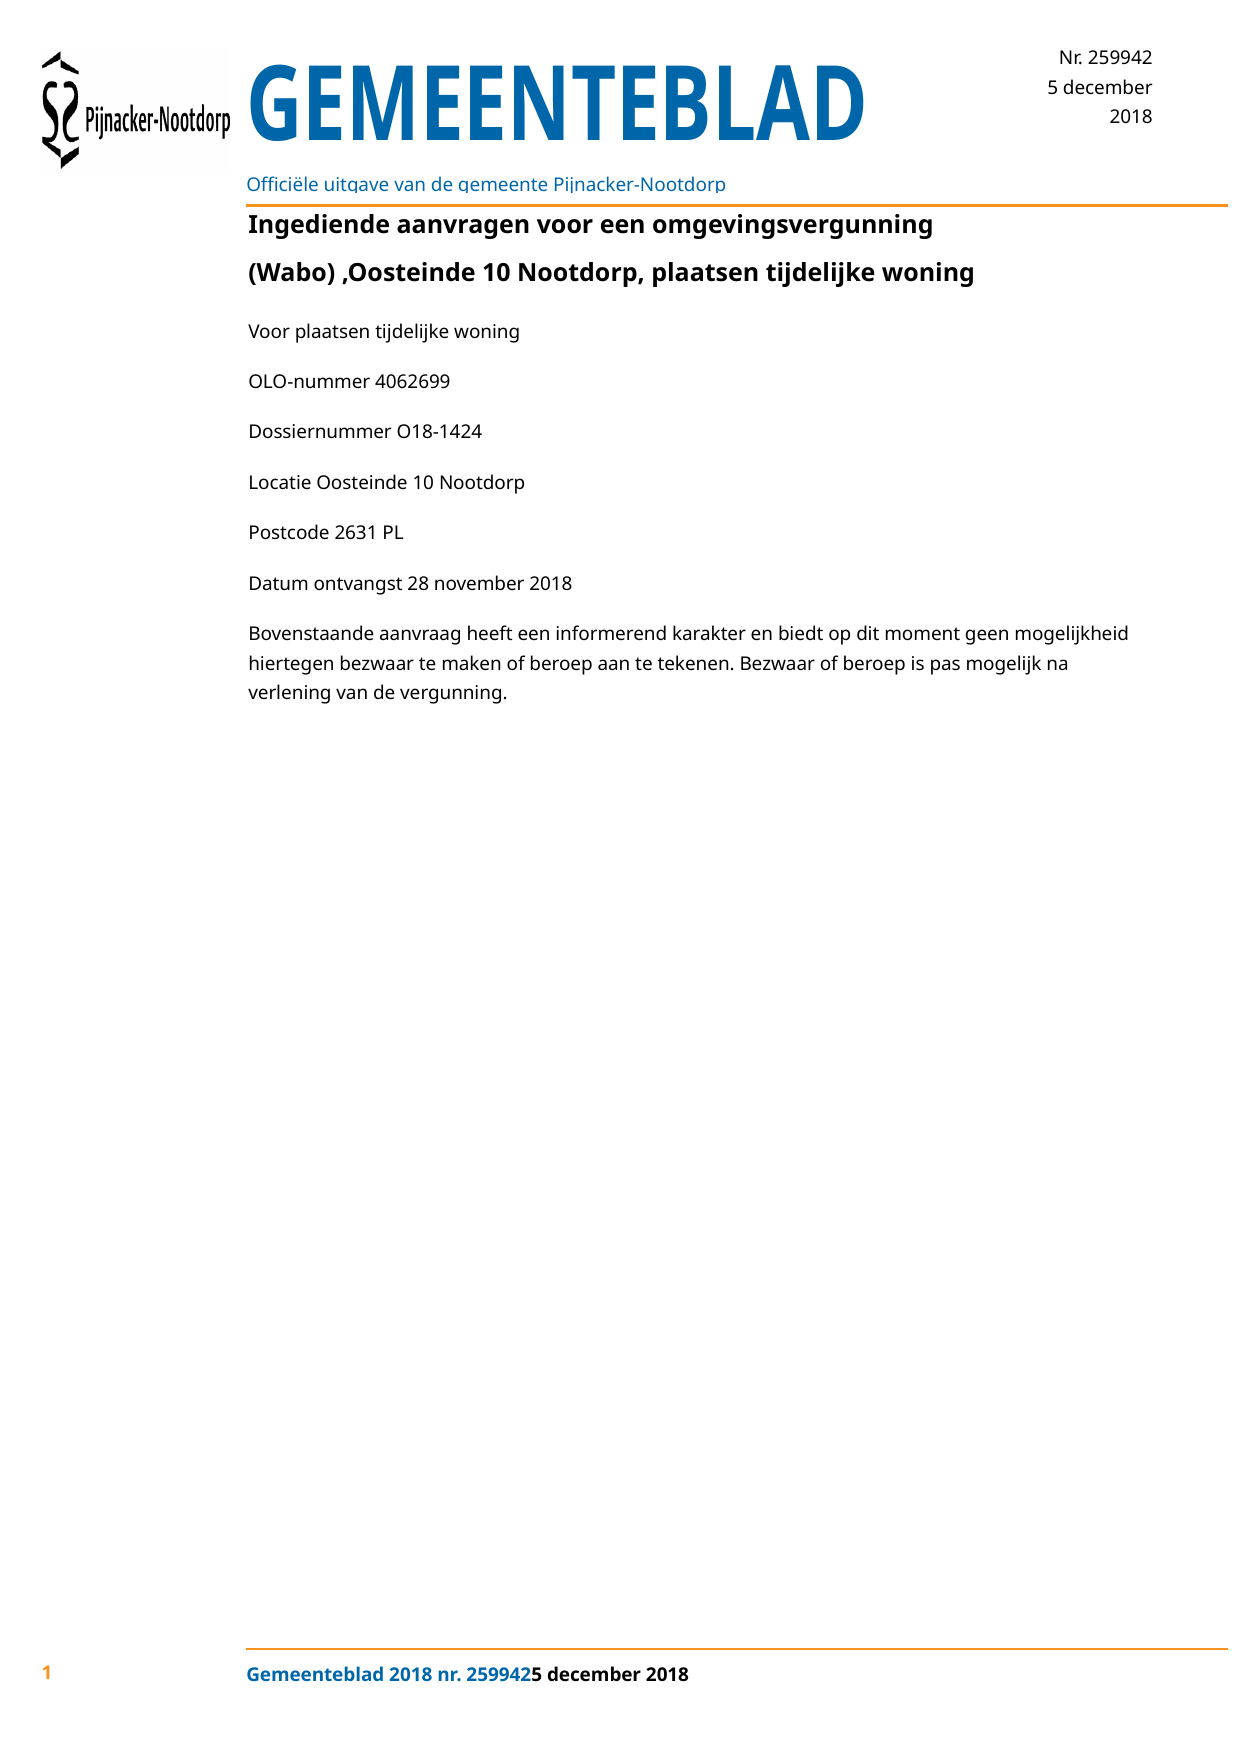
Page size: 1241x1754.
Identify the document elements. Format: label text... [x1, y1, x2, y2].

text Datum ontvangst 28 november 2018 [248, 570, 1152, 596]
text OLO-nummer 4062699 [248, 368, 1152, 394]
picture [41, 47, 231, 172]
text Dossiernummer O18-1424 [248, 419, 1152, 444]
text Voor plaatsen tijdelijke woning [248, 318, 1152, 344]
text Ingediende aanvragen voor een omgevingsvergunning (Wabo) ,Oosteinde 10 Nootdorp, plaatsen tijdelijke woning [248, 207, 1152, 288]
text Bovenstaande aanvraag heeft een informerend karakter en biedt op dit moment geen mogelijkheid hiertegen bezwaar te maken of beroep aan te tekenen. Bezwaar of beroep is pas mogelijk na verlening van de vergunning. [248, 620, 1152, 705]
text Locatie Oosteinde 10 Nootdorp [248, 469, 1152, 495]
text Postcode 2631 PL [248, 519, 1152, 545]
